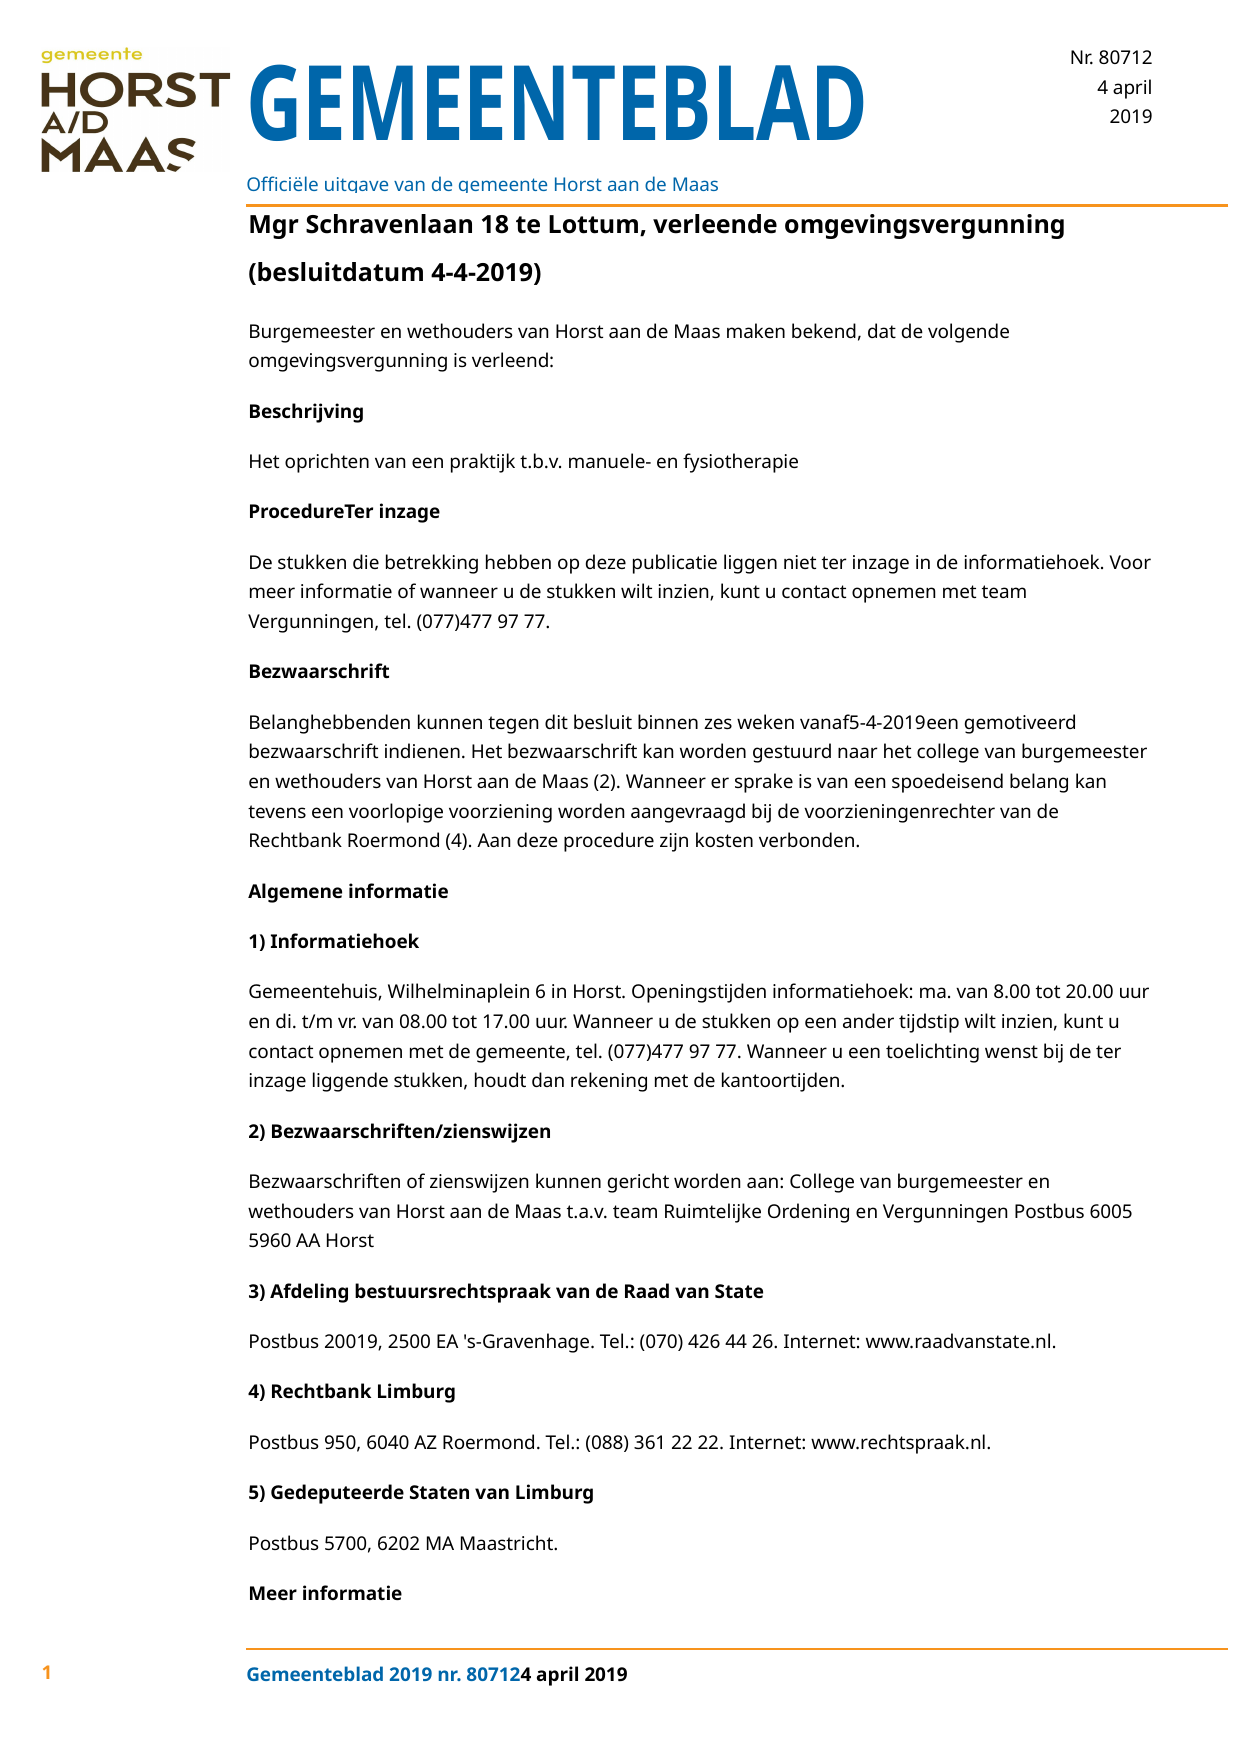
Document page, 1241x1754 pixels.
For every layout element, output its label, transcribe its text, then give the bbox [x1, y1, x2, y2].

text Beschrijving [248, 398, 1152, 424]
text Het oprichten van een praktijk t.b.v. manuele- en fysiotherapie [248, 448, 1152, 474]
text 4) Rechtbank Limburg [248, 1379, 1152, 1404]
text ProcedureTer inzage [248, 499, 1152, 524]
text Meer informatie [248, 1580, 1152, 1606]
text Postbus 950, 6040 AZ Roermond. Tel.: (088) 361 22 22. Internet: www.rechtspraak.nl. [248, 1429, 1152, 1455]
text Gemeentehuis, Wilhelminaplein 6 in Horst. Openingstijden informatiehoek: ma. van 8.00 tot 20.00 uur en di. t/m vr. van 08.00 tot 17.00 uur. Wanneer u de stukken op een ander tijdstip wilt inzien, kunt u contact opnemen met de gemeente, tel. (077)477 97 77. Wanneer u een toelichting wenst bij de ter inzage liggende stukken, houdt dan rekening met de kantoortijden. [248, 979, 1152, 1093]
text Postbus 20019, 2500 EA 's-Gravenhage. Tel.: (070) 426 44 26. Internet: www.raadvanstate.nl. [248, 1328, 1152, 1354]
text Burgemeester en wethouders van Horst aan de Maas maken bekend, dat de volgende omgevingsvergunning is verleend: [248, 318, 1152, 373]
text Mgr Schravenlaan 18 te Lottum, verleende omgevingsvergunning (besluitdatum 4-4-2019) [248, 207, 1152, 288]
text Bezwaarschriften of zienswijzen kunnen gericht worden aan: College van burgemeester en wethouders van Horst aan de Maas t.a.v. team Ruimtelijke Ordening en Vergunningen Postbus 6005 5960 AA Horst [248, 1168, 1152, 1253]
text Algemene informatie [248, 878, 1152, 904]
text 3) Afdeling bestuursrechtspraak van de Raad van State [248, 1278, 1152, 1304]
text Bezwaarschrift [248, 659, 1152, 684]
picture [41, 47, 231, 172]
text 2) Bezwaarschriften/zienswijzen [248, 1118, 1152, 1144]
text Belanghebbenden kunnen tegen dit besluit binnen zes weken vanaf5-4-2019een gemotiveerd bezwaarschrift indienen. Het bezwaarschrift kan worden gestuurd naar het college van burgemeester en wethouders van Horst aan de Maas (2). Wanneer er sprake is van een spoedeisend belang kan tevens een voorlopige voorziening worden aangevraagd bij de voorzieningenrechter van de Rechtbank Roermond (4). Aan deze procedure zijn kosten verbonden. [248, 709, 1152, 853]
text Postbus 5700, 6202 MA Maastricht. [248, 1530, 1152, 1556]
text 1) Informatiehoek [248, 928, 1152, 954]
text De stukken die betrekking hebben op deze publicatie liggen niet ter inzage in de informatiehoek. Voor meer informatie of wanneer u de stukken wilt inzien, kunt u contact opnemen met team Vergunningen, tel. (077)477 97 77. [248, 549, 1152, 634]
text 5) Gedeputeerde Staten van Limburg [248, 1479, 1152, 1505]
